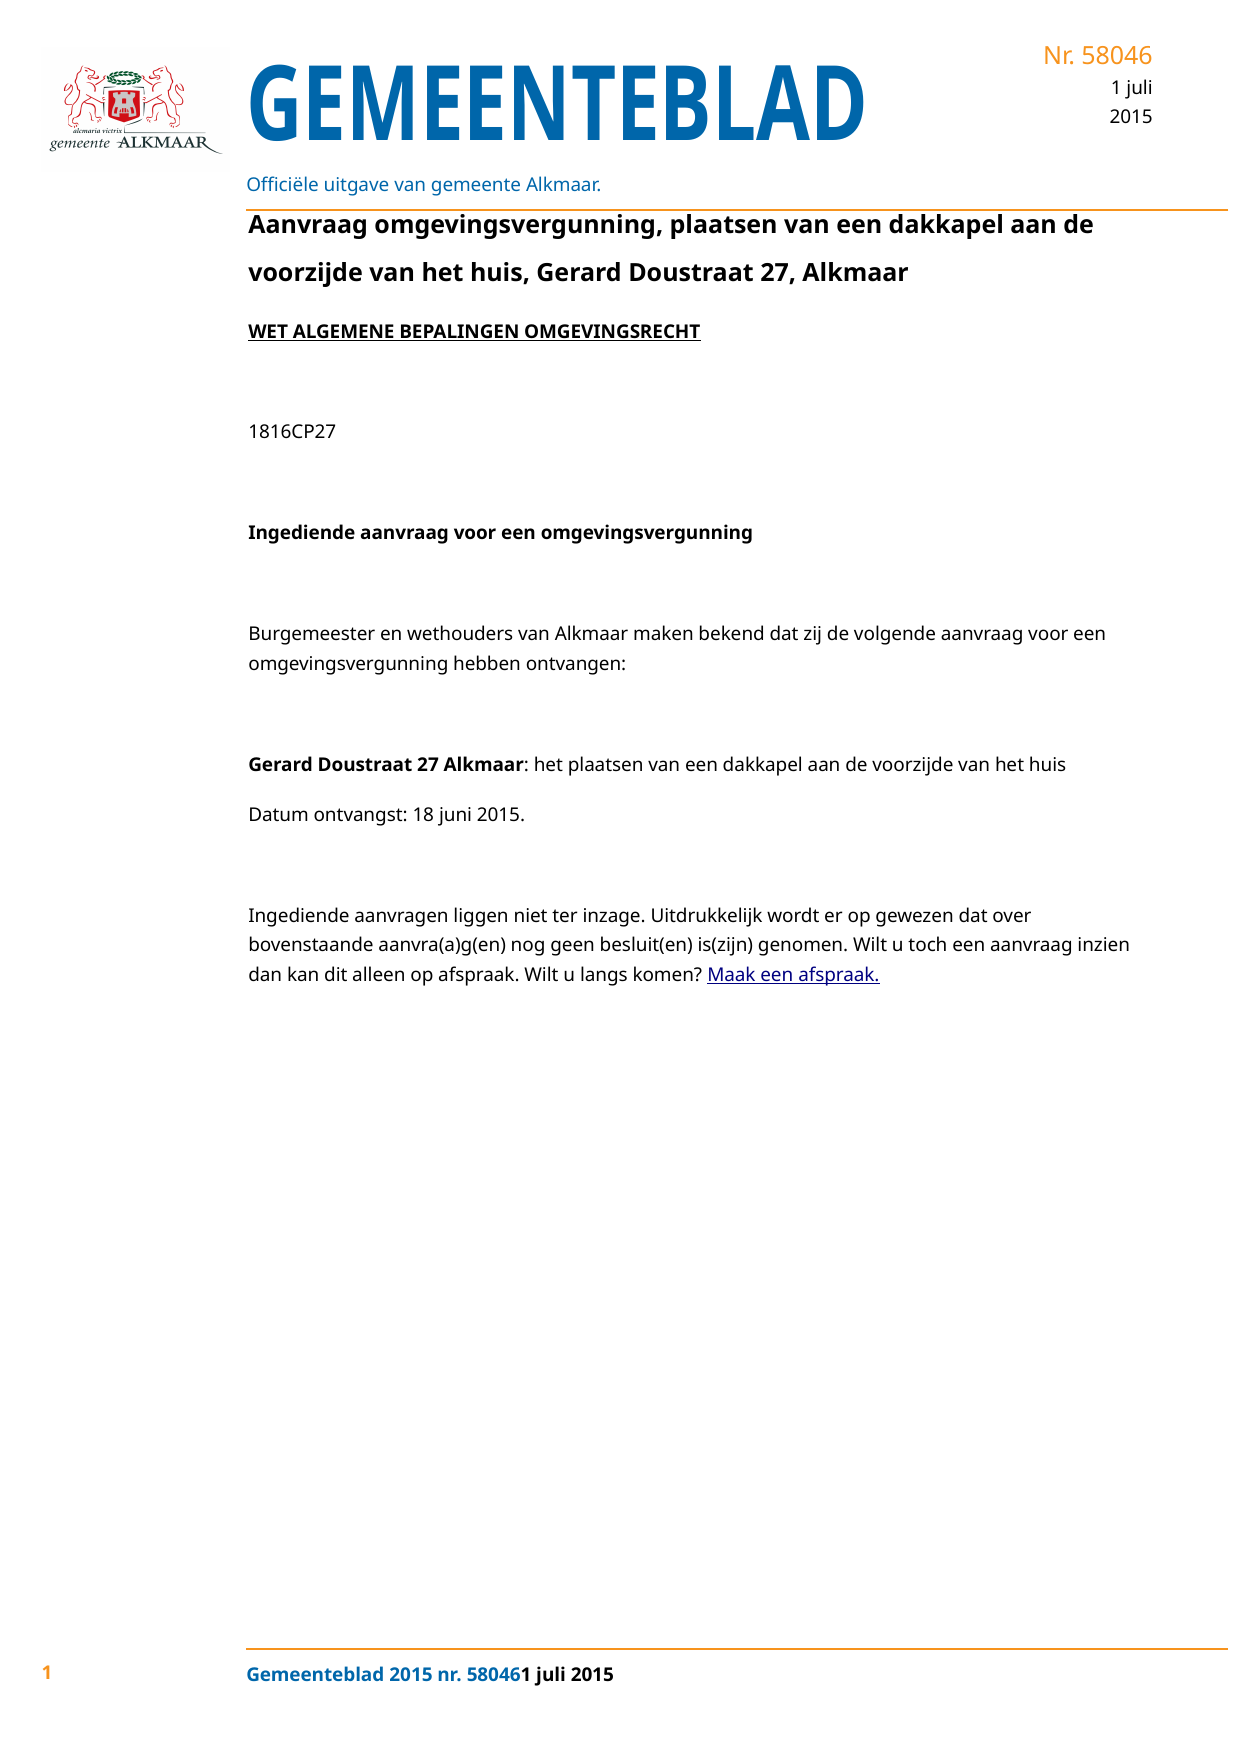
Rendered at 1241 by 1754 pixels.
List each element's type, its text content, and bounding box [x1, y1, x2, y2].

text WET ALGEMENE BEPALINGEN OMGEVINGSRECHT [248, 318, 1152, 344]
text Burgemeester en wethouders van Alkmaar maken bekend dat zij de volgende aanvraag voor een omgevingsvergunning hebben ontvangen: [248, 620, 1152, 676]
text Gerard Doustraat 27 Alkmaar: het plaatsen van een dakkapel aan de voorzijde van het huis [248, 751, 1152, 777]
text Aanvraag omgevingsvergunning, plaatsen van een dakkapel aan de voorzijde van het huis, Gerard Doustraat 27, Alkmaar [248, 211, 1152, 288]
text 1816CP27 [248, 419, 1152, 444]
text Ingediende aanvraag voor een omgevingsvergunning [248, 519, 1152, 545]
picture [41, 47, 231, 172]
text Datum ontvangst: 18 juni 2015. [248, 801, 1152, 827]
text Ingediende aanvragen liggen niet ter inzage. Uitdrukkelijk wordt er op gewezen dat over bovenstaande aanvra(a)g(en) nog geen besluit(en) is(zijn) genomen. Wilt u toch een aanvraag inzien dan kan dit alleen op afspraak. Wilt u langs komen? Maak een afspraak. [248, 902, 1152, 987]
